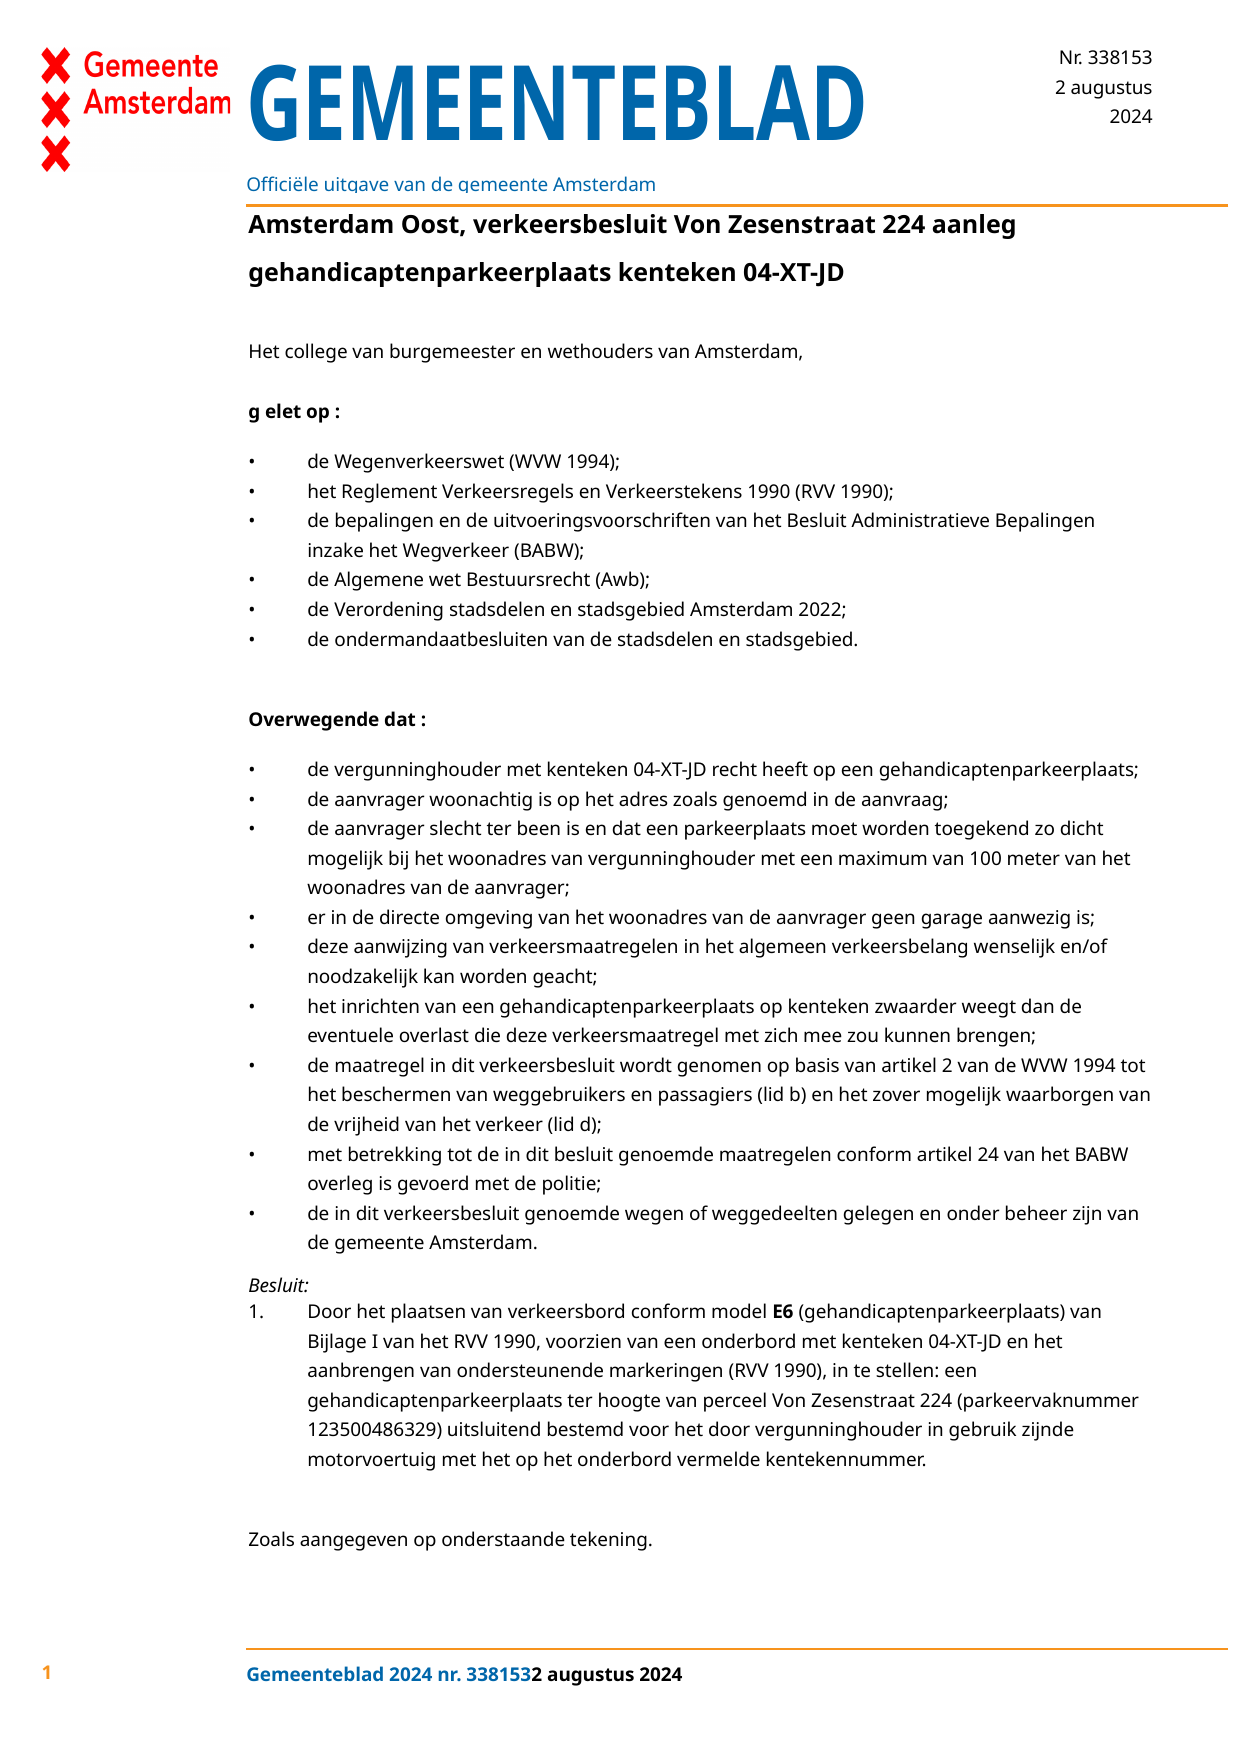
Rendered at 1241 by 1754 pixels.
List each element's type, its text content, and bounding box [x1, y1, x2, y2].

list deze aanwijzing van verkeersmaatregelen in het algemeen verkeersbelang wenselijk en/of noodzakelijk kan worden geacht; [248, 934, 1152, 989]
text Zoals aangegeven op onderstaande tekening. [248, 1526, 1152, 1552]
text g elet op : [248, 398, 1152, 423]
text Amsterdam Oost, verkeersbesluit Von Zesenstraat 224 aanleg gehandicaptenparkeerplaats kenteken 04-XT-JD [248, 207, 1152, 288]
text Besluit: [248, 1273, 1152, 1298]
list de Algemene wet Bestuursrecht (Awb); [248, 567, 1152, 592]
list de bepalingen en de uitvoeringsvoorschriften van het Besluit Administratieve Bepalingen inzake het Wegverkeer (BABW); [248, 507, 1152, 563]
list het Reglement Verkeersregels en Verkeerstekens 1990 (RVV 1990); [248, 478, 1152, 503]
list de aanvrager woonachtig is op het adres zoals genoemd in de aanvraag; [248, 786, 1152, 811]
picture [41, 47, 231, 172]
list de maatregel in dit verkeersbesluit wordt genomen op basis van artikel 2 van de WVW 1994 tot het beschermen van weggebruikers en passagiers (lid b) en het zover mogelijk waarborgen van de vrijheid van het verkeer (lid d); [248, 1052, 1152, 1137]
list er in de directe omgeving van het woonadres van de aanvrager geen garage aanwezig is; [248, 904, 1152, 930]
list de Wegenverkeerswet (WVW 1994); [248, 448, 1152, 474]
list de Verordening stadsdelen en stadsgebied Amsterdam 2022; [248, 596, 1152, 622]
list met betrekking tot de in dit besluit genoemde maatregelen conform artikel 24 van het BABW overleg is gevoerd met de politie; [248, 1141, 1152, 1196]
list de vergunninghouder met kenteken 04-XT-JD recht heeft op een gehandicaptenparkeerplaats; [248, 756, 1152, 782]
list het inrichten van een gehandicaptenparkeerplaats op kenteken zwaarder weegt dan de eventuele overlast die deze verkeersmaatregel met zich mee zou kunnen brengen; [248, 993, 1152, 1048]
text Overwegende dat : [248, 706, 1152, 731]
list Door het plaatsen van verkeersbord conform model E6 (gehandicaptenparkeerplaats) van Bijlage I van het RVV 1990, voorzien van een onderbord met kenteken 04-XT-JD en het aanbrengen van ondersteunende markeringen (RVV 1990), in te stellen: een gehandicaptenparkeerplaats ter hoogte van perceel Von Zesenstraat 224 (parkeervaknummer 123500486329) uitsluitend bestemd voor het door vergunninghouder in gebruik zijnde motorvoertuig met het op het onderbord vermelde kentekennummer. [248, 1298, 1152, 1472]
list de aanvrager slecht ter been is en dat een parkeerplaats moet worden toegekend zo dicht mogelijk bij het woonadres van vergunninghouder met een maximum van 100 meter van het woonadres van de aanvrager; [248, 815, 1152, 900]
list de in dit verkeersbesluit genoemde wegen of weggedeelten gelegen en onder beheer zijn van de gemeente Amsterdam. [248, 1200, 1152, 1255]
list de ondermandaatbesluiten van de stadsdelen en stadsgebied. [248, 626, 1152, 651]
text Het college van burgemeester en wethouders van Amsterdam, [248, 339, 1152, 364]
